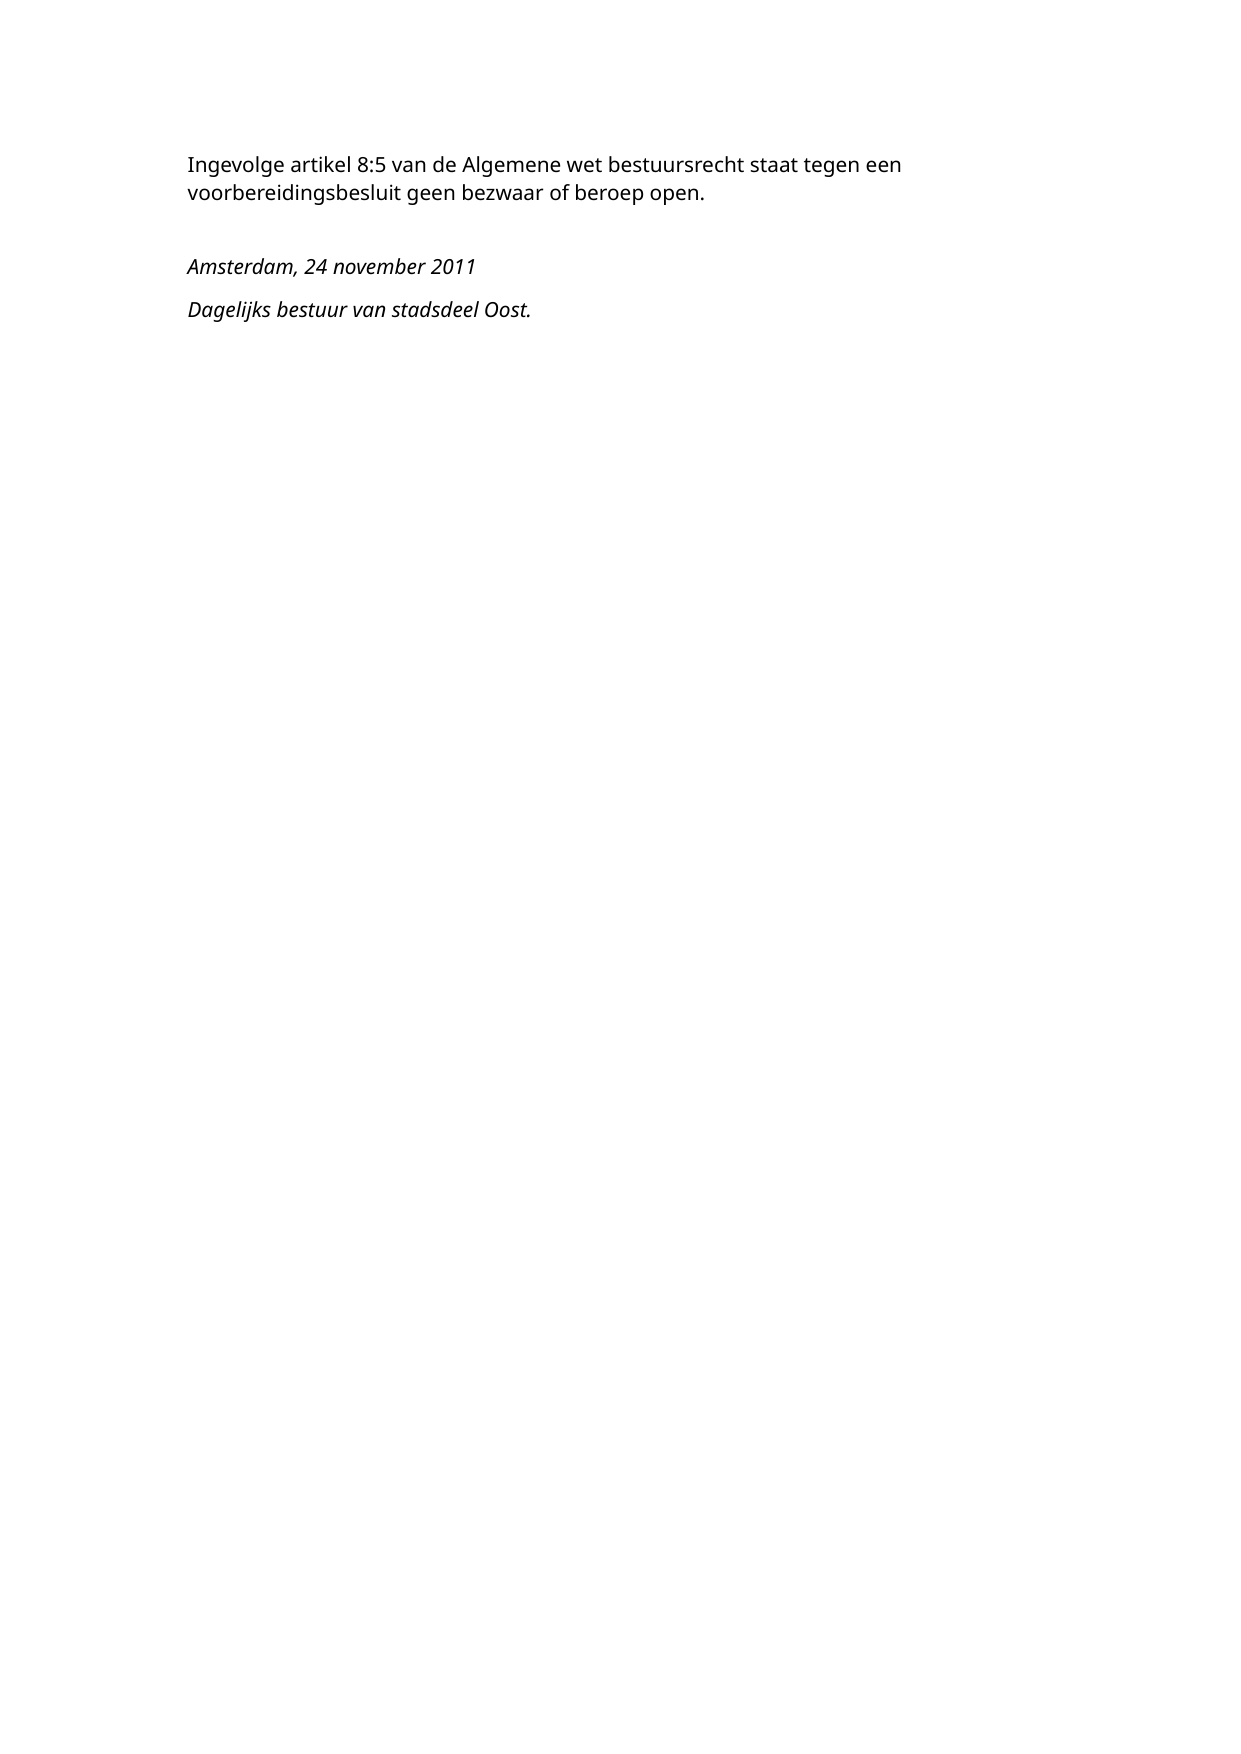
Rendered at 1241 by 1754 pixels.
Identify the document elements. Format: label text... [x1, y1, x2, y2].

text Ingevolge artikel 8:5 van de Algemene wet bestuursrecht staat tegen een voorbereidingsbesluit geen bezwaar of beroep open. [187, 150, 1053, 207]
text Amsterdam, 24 november 2011 [187, 252, 1053, 280]
text Dagelijks bestuur van stadsdeel Oost. [187, 295, 1053, 324]
